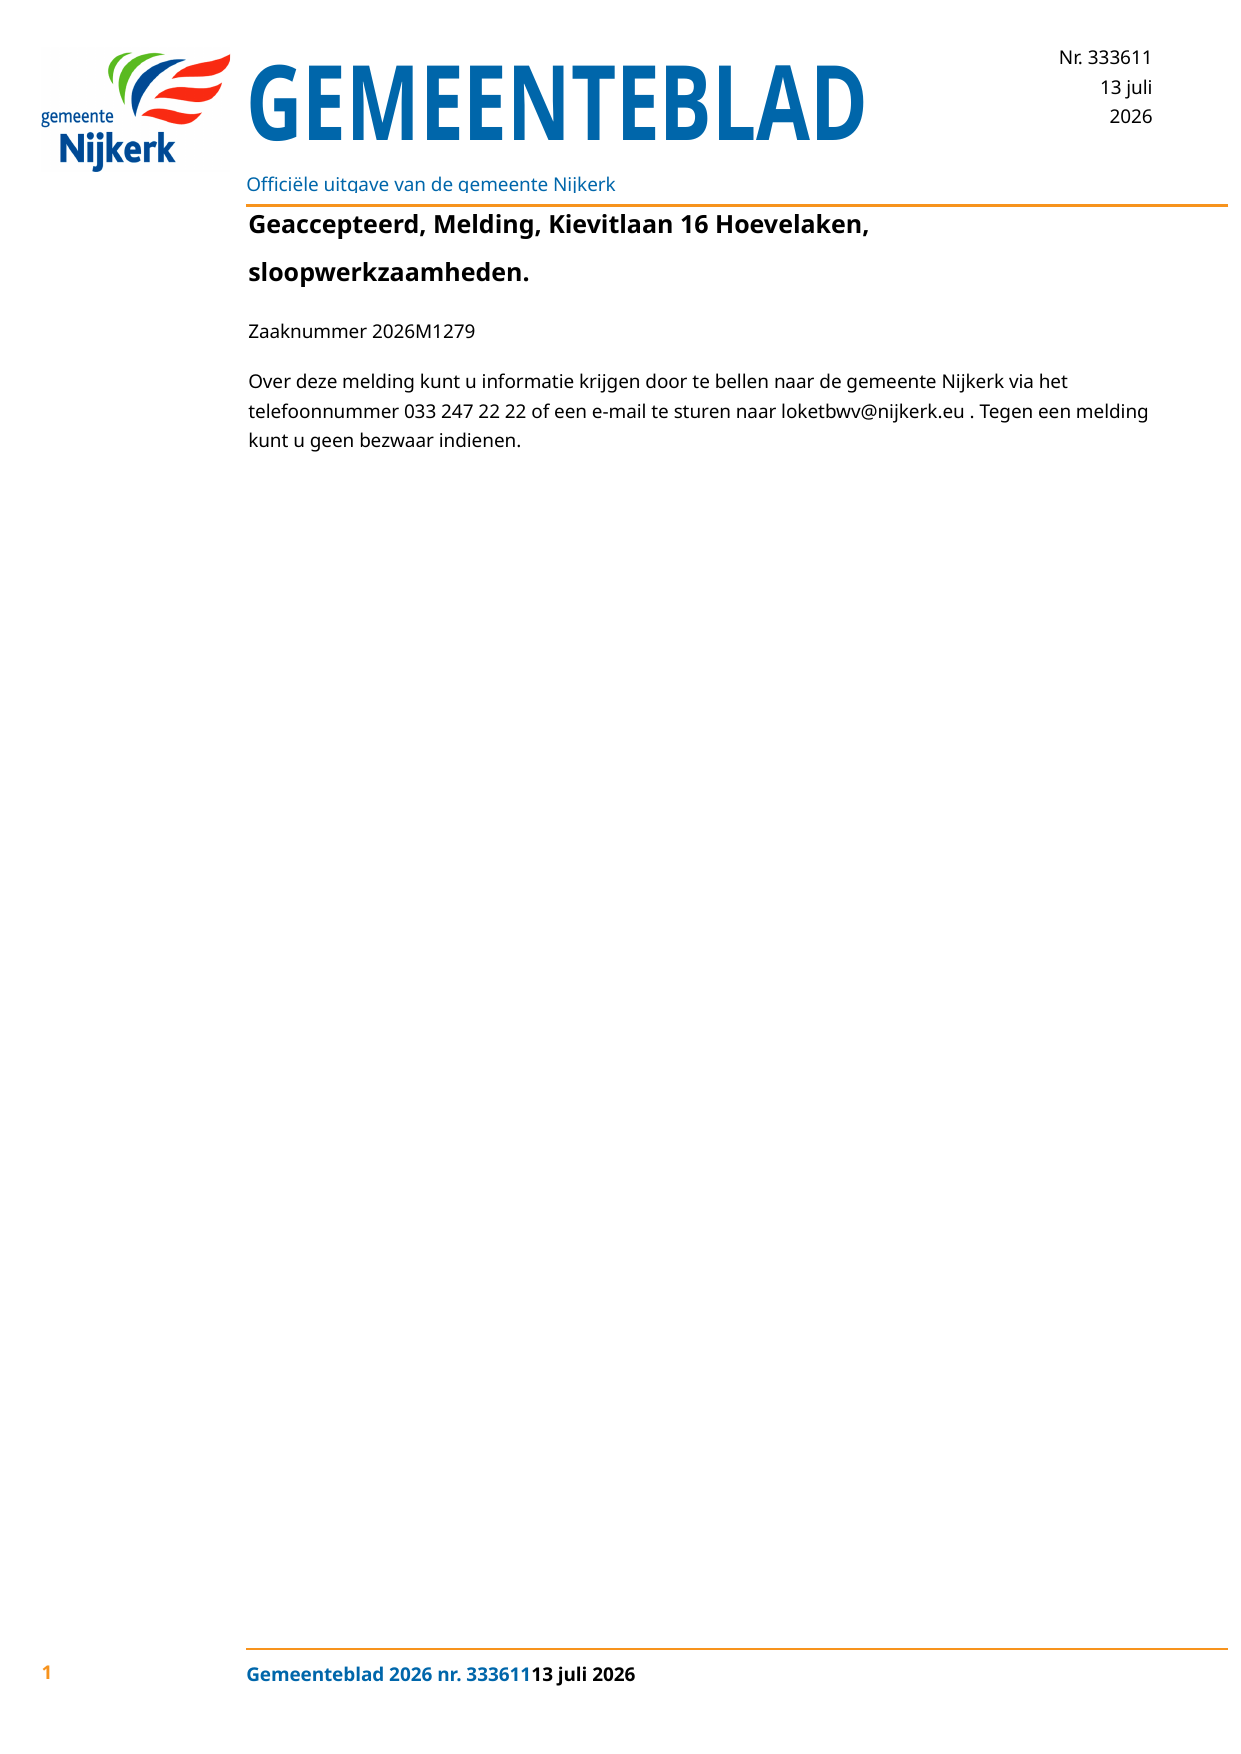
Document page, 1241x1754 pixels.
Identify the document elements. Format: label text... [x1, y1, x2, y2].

picture [41, 47, 231, 172]
text Over deze melding kunt u informatie krijgen door te bellen naar de gemeente Nijkerk via het telefoonnummer 033 247 22 22 of een e-mail te sturen naar loketbwv@nijkerk.eu . Tegen een melding kunt u geen bezwaar indienen. [248, 368, 1152, 453]
text Geaccepteerd, Melding, Kievitlaan 16 Hoevelaken, sloopwerkzaamheden. [248, 207, 1152, 288]
text Zaaknummer 2026M1279 [248, 318, 1152, 344]
